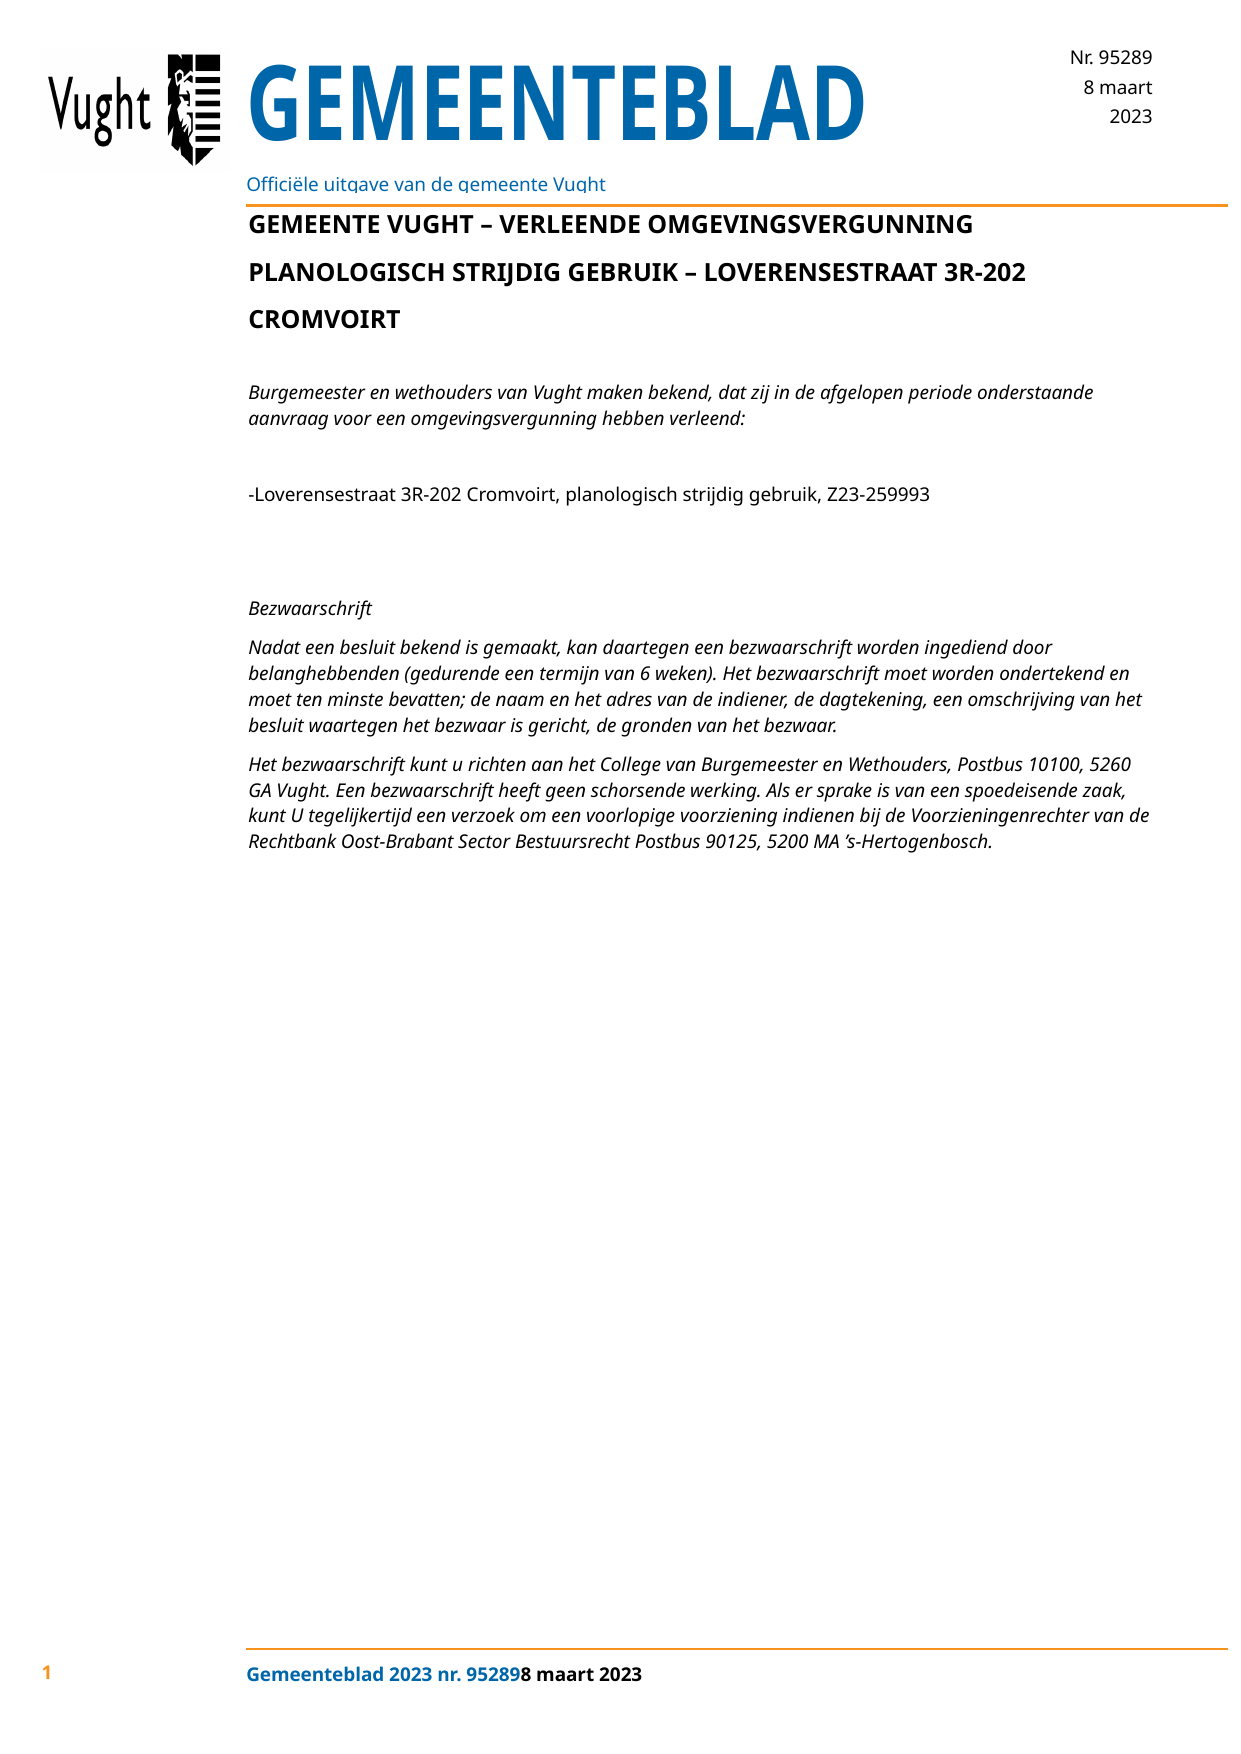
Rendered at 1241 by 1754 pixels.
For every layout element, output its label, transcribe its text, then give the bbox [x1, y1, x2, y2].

text -Loverensestraat 3R-202 Cromvoirt, planologisch strijdig gebruik, Z23-259993 [248, 481, 1152, 507]
text Het bezwaarschrift kunt u richten aan het College van Burgemeester en Wethouders, Postbus 10100, 5260 GA Vught. Een bezwaarschrift heeft geen schorsende werking. Als er sprake is van een spoedeisende zaak, kunt U tegelijkertijd een verzoek om een voorlopige voorziening indienen bij de Voorzieningenrechter van de Rechtbank Oost-Brabant Sector Bestuursrecht Postbus 90125, 5200 MA ’s-Hertogenbosch. [248, 751, 1152, 854]
text Burgemeester en wethouders van Vught maken bekend, dat zij in de afgelopen periode onderstaande aanvraag voor een omgevingsvergunning hebben verleend: [248, 379, 1152, 431]
picture [41, 47, 231, 172]
text Bezwaarschrift [248, 595, 1152, 621]
text GEMEENTE VUGHT – VERLEENDE OMGEVINGSVERGUNNING PLANOLOGISCH STRIJDIG GEBRUIK – LOVERENSESTRAAT 3R-202 CROMVOIRT [248, 207, 1152, 336]
text Nadat een besluit bekend is gemaakt, kan daartegen een bezwaarschrift worden ingediend door belanghebbenden (gedurende een termijn van 6 weken). Het bezwaarschrift moet worden ondertekend en moet ten minste bevatten; de naam en het adres van de indiener, de dagtekening, een omschrijving van het besluit waartegen het bezwaar is gericht, de gronden van het bezwaar. [248, 634, 1152, 737]
